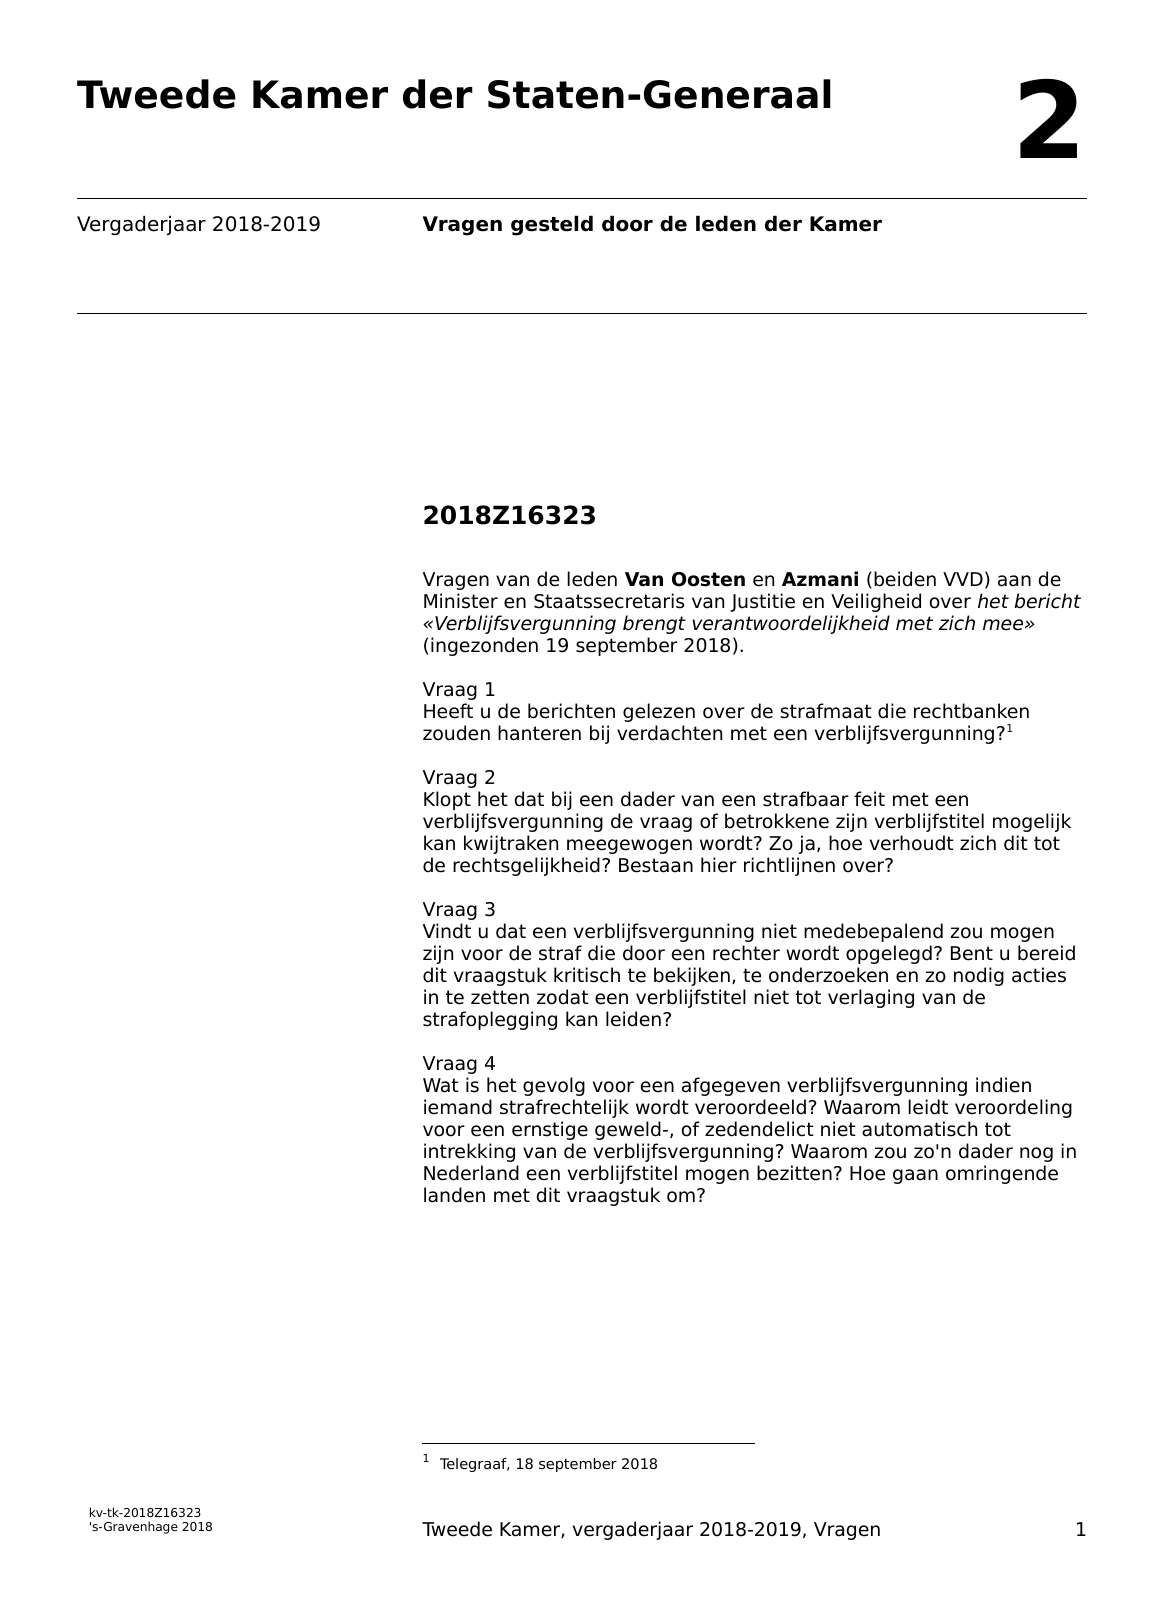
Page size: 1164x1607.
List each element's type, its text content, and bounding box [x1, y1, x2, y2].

text Vraag 4 [422, 1053, 1087, 1075]
table_header 2 [886, 59, 1087, 198]
text 's-Gravenhage 2018 [88, 1520, 323, 1534]
table_cell Vragen gesteld door de leden der Kamer [422, 199, 1087, 313]
text 2018Z16323 [422, 501, 1087, 531]
text Klopt het dat bij een dader van een strafbaar feit met een verblijfsvergunning de vraag of betrokkene zijn verblijfstitel mogelijk kan kwijtraken meegewogen wordt? Zo ja, hoe verhoudt zich dit tot de rechtsgelijkheid? Bestaan hier richtlijnen over? [422, 789, 1087, 877]
text Vraag 2 [422, 767, 1087, 789]
text kv-tk-2018Z16323 [88, 1506, 323, 1520]
text Vraag 3 [422, 899, 1087, 921]
text Heeft u de berichten gelezen over de strafmaat die rechtbanken zouden hanteren bij verdachten met een verblijfsvergunning? [422, 701, 1087, 745]
table_header Tweede Kamer der Staten-Generaal [77, 59, 886, 198]
text Vraag 1 [422, 679, 1087, 701]
table_cell Vergaderjaar 2018-2019 [77, 199, 422, 313]
text Telegraaf, 18 september 2018 [422, 1452, 1087, 1474]
text Wat is het gevolg voor een afgegeven verblijfsvergunning indien iemand strafrechtelijk wordt veroordeeld? Waarom leidt veroordeling voor een ernstige geweld-, of zedendelict niet automatisch tot intrekking van de verblijfsvergunning? Waarom zou zo'n dader nog in Nederland een verblijfstitel mogen bezitten? Hoe gaan omringende landen met dit vraagstuk om? [422, 1075, 1087, 1207]
text Vragen van de leden Van Oosten en Azmani (beiden VVD) aan de Minister en Staatssecretaris van Justitie en Veiligheid over het bericht «Verblijfsvergunning brengt verantwoordelijkheid met zich mee» (ingezonden 19 september 2018). [422, 569, 1087, 657]
text Vindt u dat een verblijfsvergunning niet medebepalend zou mogen zijn voor de straf die door een rechter wordt opgelegd? Bent u bereid dit vraagstuk kritisch te bekijken, te onderzoeken en zo nodig acties in te zetten zodat een verblijfstitel niet tot verlaging van de strafoplegging kan leiden? [422, 921, 1087, 1031]
